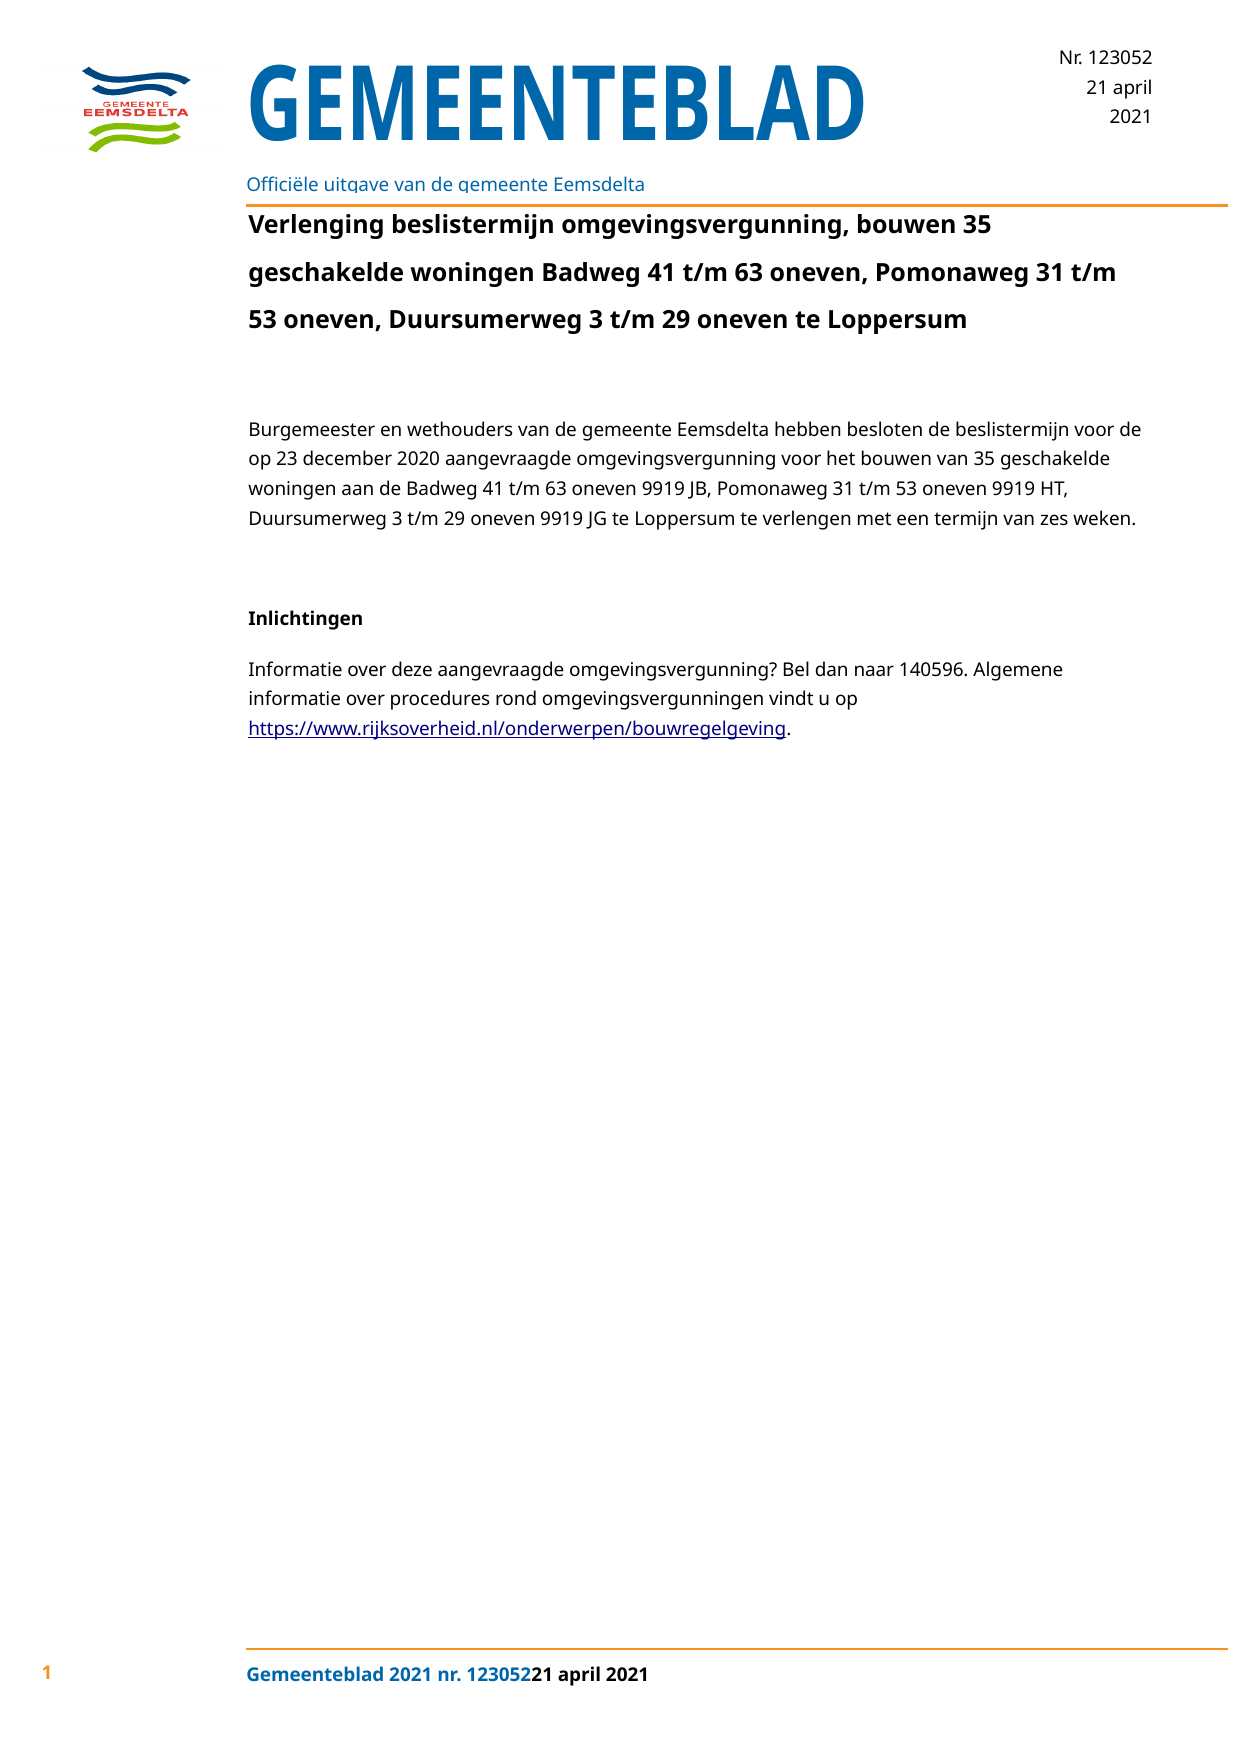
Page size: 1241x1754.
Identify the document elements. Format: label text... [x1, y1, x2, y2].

text Burgemeester en wethouders van de gemeente Eemsdelta hebben besloten de beslistermijn voor de op 23 december 2020 aangevraagde omgevingsvergunning voor het bouwen van 35 geschakelde woningen aan de Badweg 41 t/m 63 oneven 9919 JB, Pomonaweg 31 t/m 53 oneven 9919 HT, Duursumerweg 3 t/m 29 oneven 9919 JG te Loppersum te verlengen met een termijn van zes weken. [248, 416, 1152, 530]
text Inlichtingen [248, 606, 1152, 631]
text Informatie over deze aangevraagde omgevingsvergunning? Bel dan naar 140596. Algemene informatie over procedures rond omgevingsvergunningen vindt u op https://www.rijksoverheid.nl/onderwerpen/bouwregelgeving. [248, 656, 1152, 741]
text Verlenging beslistermijn omgevingsvergunning, bouwen 35 geschakelde woningen Badweg 41 t/m 63 oneven, Pomonaweg 31 t/m 53 oneven, Duursumerweg 3 t/m 29 oneven te Loppersum [248, 207, 1152, 336]
picture [41, 47, 231, 172]
